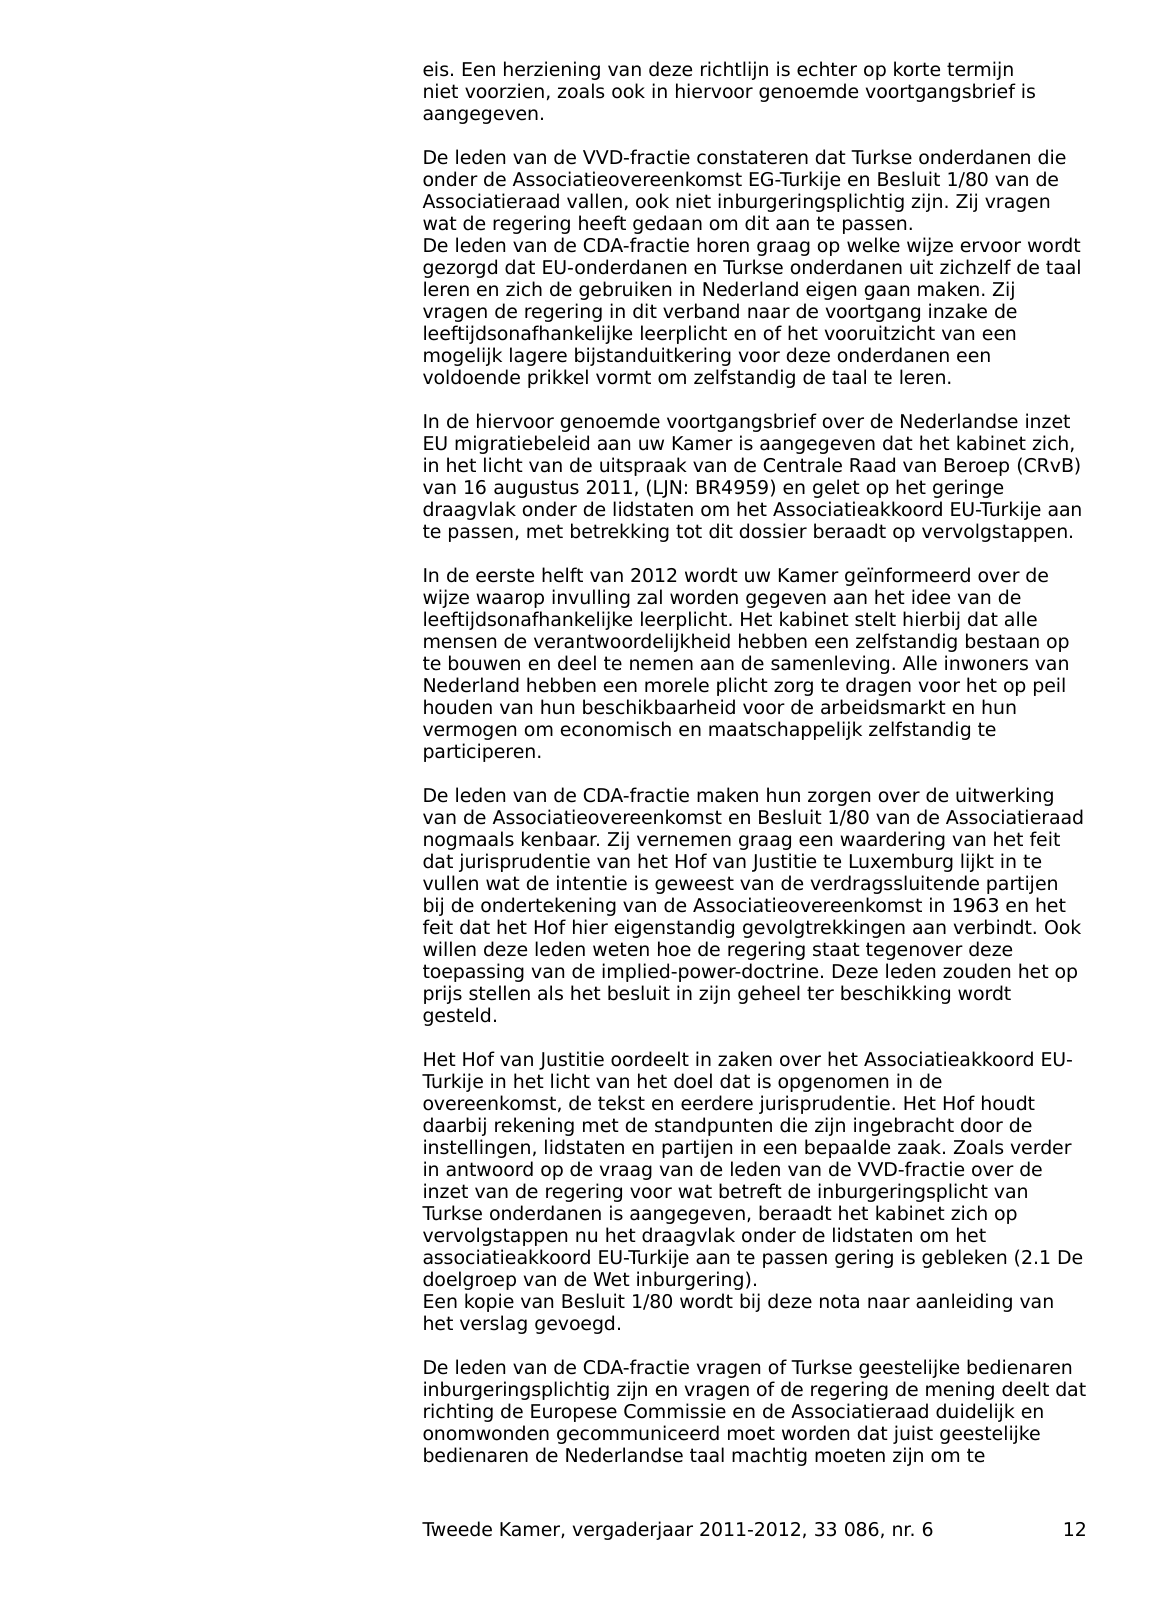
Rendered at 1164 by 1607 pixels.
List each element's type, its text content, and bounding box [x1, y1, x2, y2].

text Het Hof van Justitie oordeelt in zaken over het Associatieakkoord EU-Turkije in het licht van het doel dat is opgenomen in de overeenkomst, de tekst en eerdere jurisprudentie. Het Hof houdt daarbij rekening met de standpunten die zijn ingebracht door de instellingen, lidstaten en partijen in een bepaalde zaak. Zoals verder in antwoord op de vraag van de leden van de VVD-fractie over de inzet van de regering voor wat betreft de inburgeringsplicht van Turkse onderdanen is aangegeven, beraadt het kabinet zich op vervolgstappen nu het draagvlak onder de lidstaten om het associatieakkoord EU-Turkije aan te passen gering is gebleken (2.1 De doelgroep van de Wet inburgering). [422, 1049, 1087, 1291]
text In de hiervoor genoemde voortgangsbrief over de Nederlandse inzet EU migratiebeleid aan uw Kamer is aangegeven dat het kabinet zich, in het licht van de uitspraak van de Centrale Raad van Beroep (CRvB) van 16 augustus 2011, (LJN: BR4959) en gelet op het geringe draagvlak onder de lidstaten om het Associatieakkoord EU-Turkije aan te passen, met betrekking tot dit dossier beraadt op vervolgstappen. [422, 411, 1087, 543]
text Een kopie van Besluit 1/80 wordt bij deze nota naar aanleiding van het verslag gevoegd. [422, 1291, 1087, 1335]
text De leden van de CDA-fractie horen graag op welke wijze ervoor wordt gezorgd dat EU-onderdanen en Turkse onderdanen uit zichzelf de taal leren en zich de gebruiken in Nederland eigen gaan maken. Zij vragen de regering in dit verband naar de voortgang inzake de leeftijdsonafhankelijke leerplicht en of het vooruitzicht van een mogelijk lagere bijstanduitkering voor deze onderdanen een voldoende prikkel vormt om zelfstandig de taal te leren. [422, 235, 1087, 389]
text In de eerste helft van 2012 wordt uw Kamer geïnformeerd over de wijze waarop invulling zal worden gegeven aan het idee van de leeftijdsonafhankelijke leerplicht. Het kabinet stelt hierbij dat alle mensen de verantwoordelijkheid hebben een zelfstandig bestaan op te bouwen en deel te nemen aan de samenleving. Alle inwoners van Nederland hebben een morele plicht zorg te dragen voor het op peil houden van hun beschikbaarheid voor de arbeidsmarkt en hun vermogen om economisch en maatschappelijk zelfstandig te participeren. [422, 565, 1087, 763]
text De leden van de CDA-fractie maken hun zorgen over de uitwerking van de Associatieovereenkomst en Besluit 1/80 van de Associatieraad nogmaals kenbaar. Zij vernemen graag een waardering van het feit dat jurisprudentie van het Hof van Justitie te Luxemburg lijkt in te vullen wat de intentie is geweest van de verdragssluitende partijen bij de ondertekening van de Associatieovereenkomst in 1963 en het feit dat het Hof hier eigenstandig gevolgtrekkingen aan verbindt. Ook willen deze leden weten hoe de regering staat tegenover deze toepassing van de implied-power-doctrine. Deze leden zouden het op prijs stellen als het besluit in zijn geheel ter beschikking wordt gesteld. [422, 785, 1087, 1027]
text De leden van de CDA-fractie vragen of Turkse geestelijke bedienaren inburgeringsplichtig zijn en vragen of de regering de mening deelt dat richting de Europese Commissie en de Associatieraad duidelijk en onomwonden gecommuniceerd moet worden dat juist geestelijke bedienaren de Nederlandse taal machtig moeten zijn om te [422, 1357, 1087, 1467]
text De leden van de VVD-fractie constateren dat Turkse onderdanen die onder de Associatieovereenkomst EG-Turkije en Besluit 1/80 van de Associatieraad vallen, ook niet inburgeringsplichtig zijn. Zij vragen wat de regering heeft gedaan om dit aan te passen. [422, 147, 1087, 235]
text eis. Een herziening van deze richtlijn is echter op korte termijn niet voorzien, zoals ook in hiervoor genoemde voortgangsbrief is aangegeven. [422, 59, 1087, 125]
